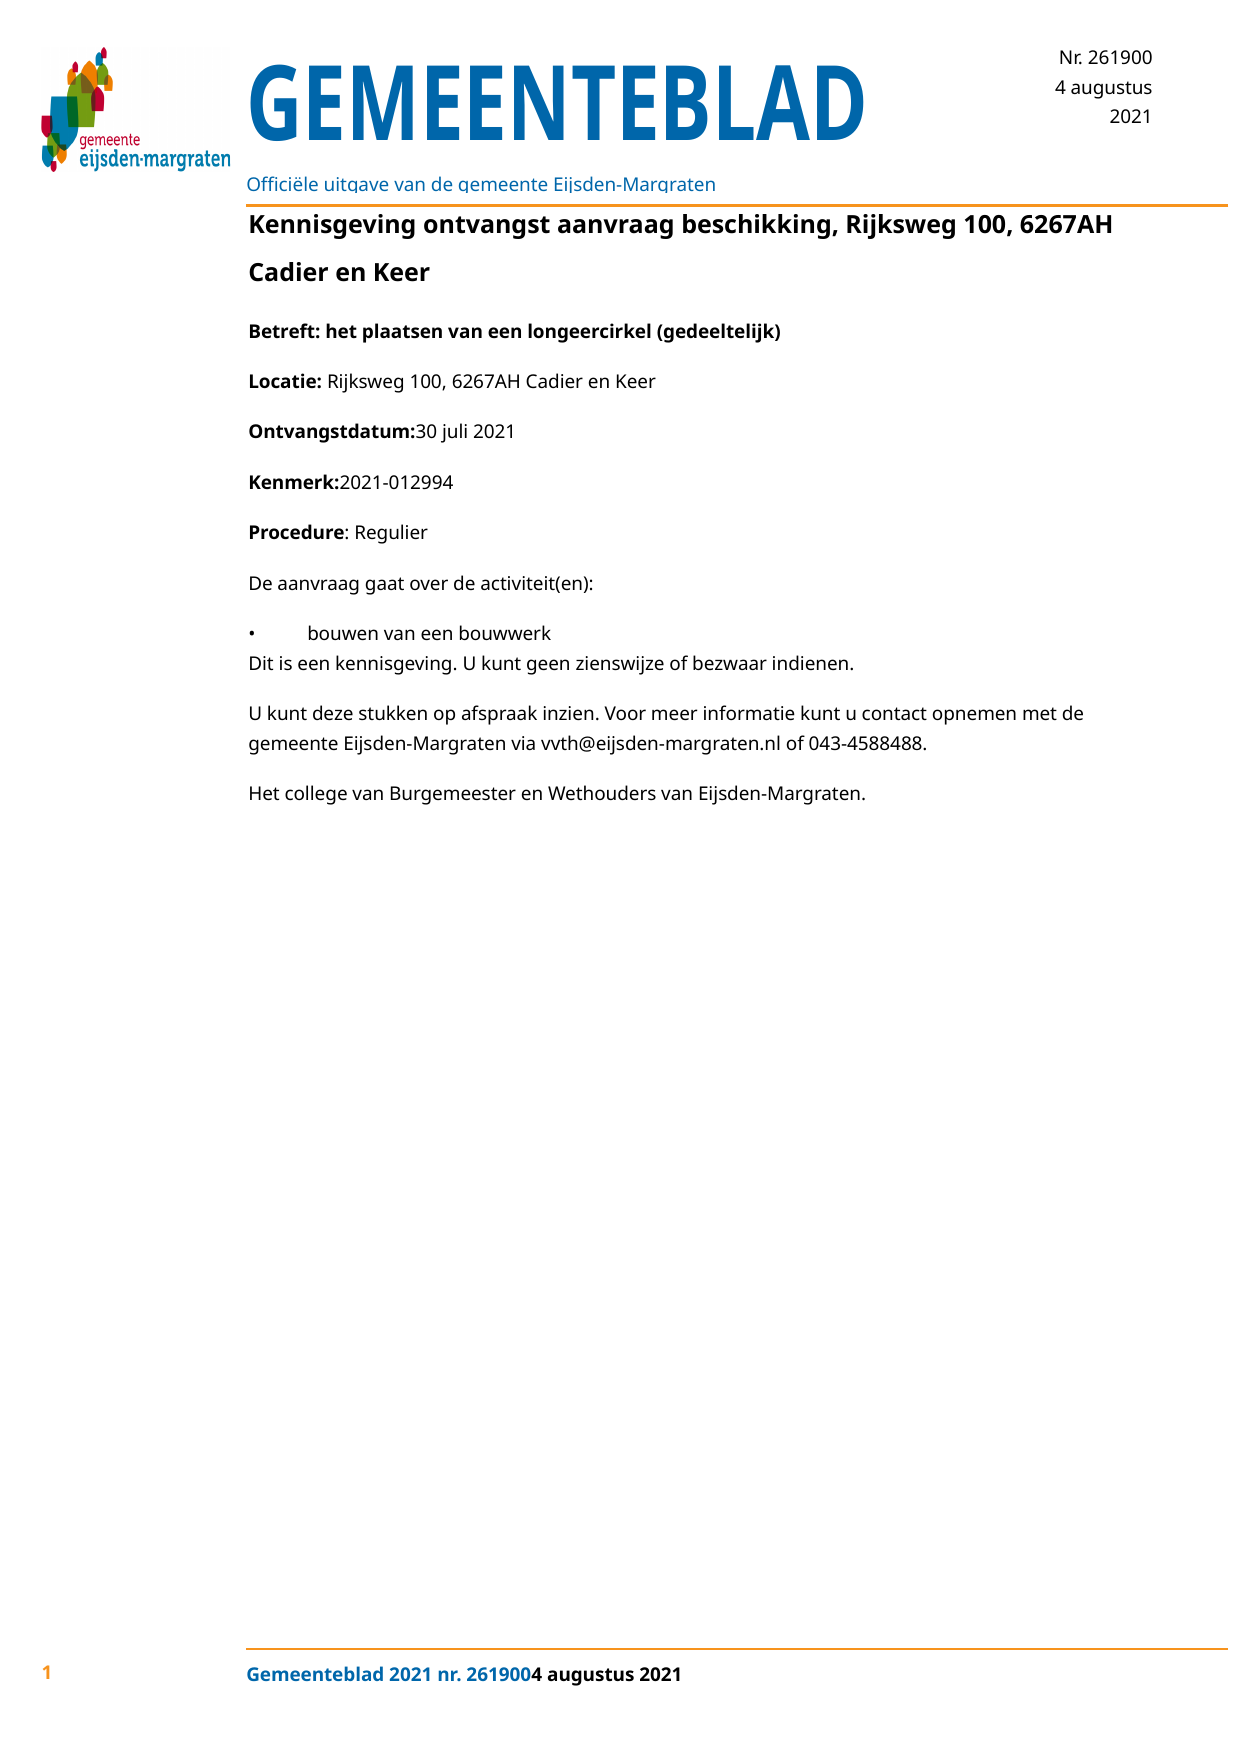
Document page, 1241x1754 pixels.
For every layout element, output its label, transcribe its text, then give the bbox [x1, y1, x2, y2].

text Dit is een kennisgeving. U kunt geen zienswijze of bezwaar indienen. [248, 650, 1152, 676]
text Procedure: Regulier [248, 519, 1152, 545]
list bouwen van een bouwwerk [248, 620, 1152, 646]
text Kenmerk:2021-012994 [248, 469, 1152, 495]
text Kennisgeving ontvangst aanvraag beschikking, Rijksweg 100, 6267AH Cadier en Keer [248, 207, 1152, 288]
text Het college van Burgemeester en Wethouders van Eijsden-Margraten. [248, 780, 1152, 806]
picture [41, 47, 231, 172]
text Locatie: Rijksweg 100, 6267AH Cadier en Keer [248, 368, 1152, 394]
text Betreft: het plaatsen van een longeercirkel (gedeeltelijk) [248, 318, 1152, 344]
text Ontvangstdatum:30 juli 2021 [248, 419, 1152, 444]
text De aanvraag gaat over de activiteit(en): [248, 570, 1152, 596]
text U kunt deze stukken op afspraak inzien. Voor meer informatie kunt u contact opnemen met de gemeente Eijsden-Margraten via vvth@eijsden-margraten.nl of 043-4588488. [248, 700, 1152, 756]
